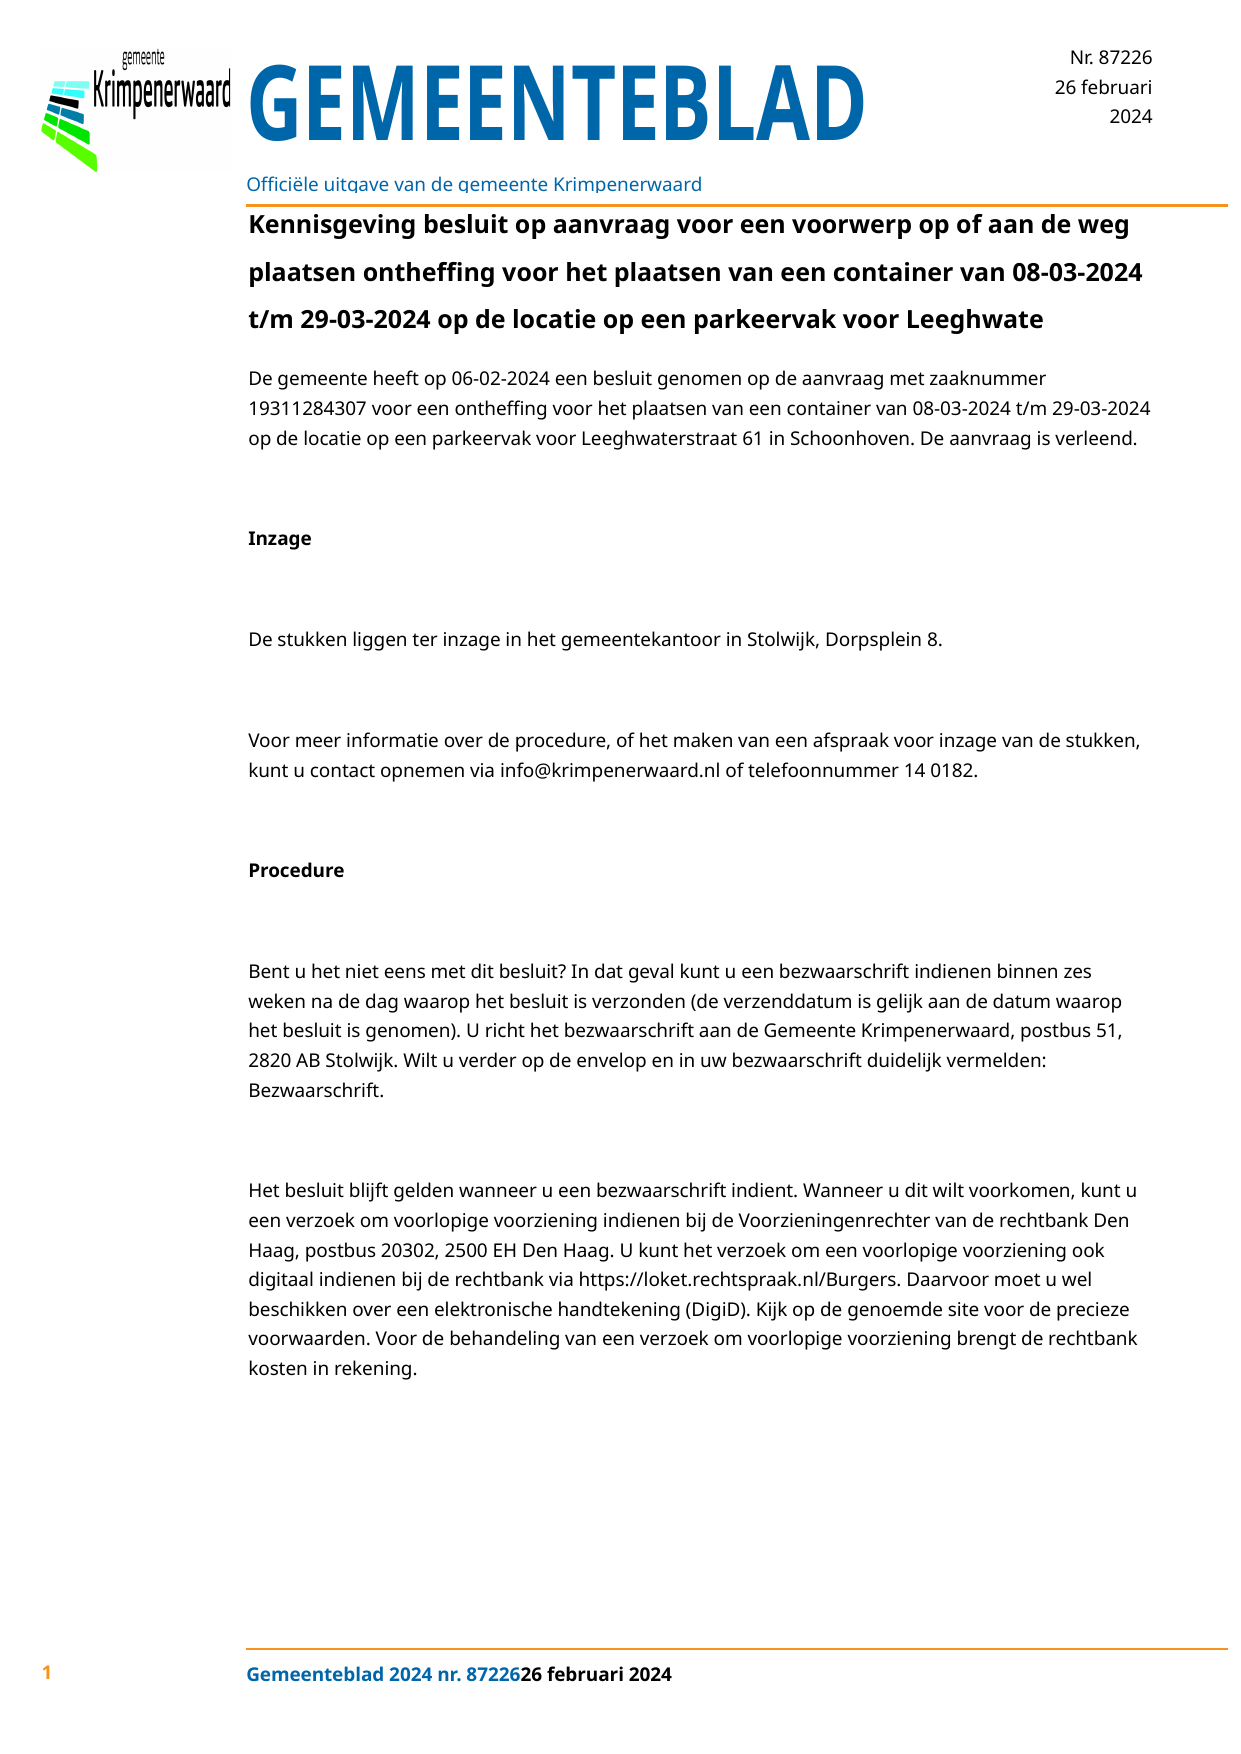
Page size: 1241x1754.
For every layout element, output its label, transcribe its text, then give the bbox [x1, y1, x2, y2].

text Inzage [248, 526, 1152, 551]
text De gemeente heeft op 06-02-2024 een besluit genomen op de aanvraag met zaaknummer 19311284307 voor een ontheffing voor het plaatsen van een container van 08-03-2024 t/m 29-03-2024 op de locatie op een parkeervak voor Leeghwaterstraat 61 in Schoonhoven. De aanvraag is verleend. [248, 366, 1152, 450]
text Kennisgeving besluit op aanvraag voor een voorwerp op of aan de weg plaatsen ontheffing voor het plaatsen van een container van 08-03-2024 t/m 29-03-2024 op de locatie op een parkeervak voor Leeghwate [248, 207, 1152, 336]
text Voor meer informatie over de procedure, of het maken van een afspraak voor inzage van de stukken, kunt u contact opnemen via info@krimpenerwaard.nl of telefoonnummer 14 0182. [248, 727, 1152, 782]
text De stukken liggen ter inzage in het gemeentekantoor in Stolwijk, Dorpsplein 8. [248, 626, 1152, 652]
text Procedure [248, 858, 1152, 883]
picture [41, 47, 231, 172]
text Bent u het niet eens met dit besluit? In dat geval kunt u een bezwaarschrift indienen binnen zes weken na de dag waarop het besluit is verzonden (de verzenddatum is gelijk aan de datum waarop het besluit is genomen). U richt het bezwaarschrift aan de Gemeente Krimpenerwaard, postbus 51, 2820 AB Stolwijk. Wilt u verder op de envelop en in uw bezwaarschrift duidelijk vermelden: Bezwaarschrift. [248, 958, 1152, 1102]
text Het besluit blijft gelden wanneer u een bezwaarschrift indient. Wanneer u dit wilt voorkomen, kunt u een verzoek om voorlopige voorziening indienen bij de Voorzieningenrechter van de rechtbank Den Haag, postbus 20302, 2500 EH Den Haag. U kunt het verzoek om een voorlopige voorziening ook digitaal indienen bij de rechtbank via https://loket.rechtspraak.nl/Burgers. Daarvoor moet u wel beschikken over een elektronische handtekening (DigiD). Kijk op de genoemde site voor de precieze voorwaarden. Voor de behandeling van een verzoek om voorlopige voorziening brengt de rechtbank kosten in rekening. [248, 1178, 1152, 1381]
